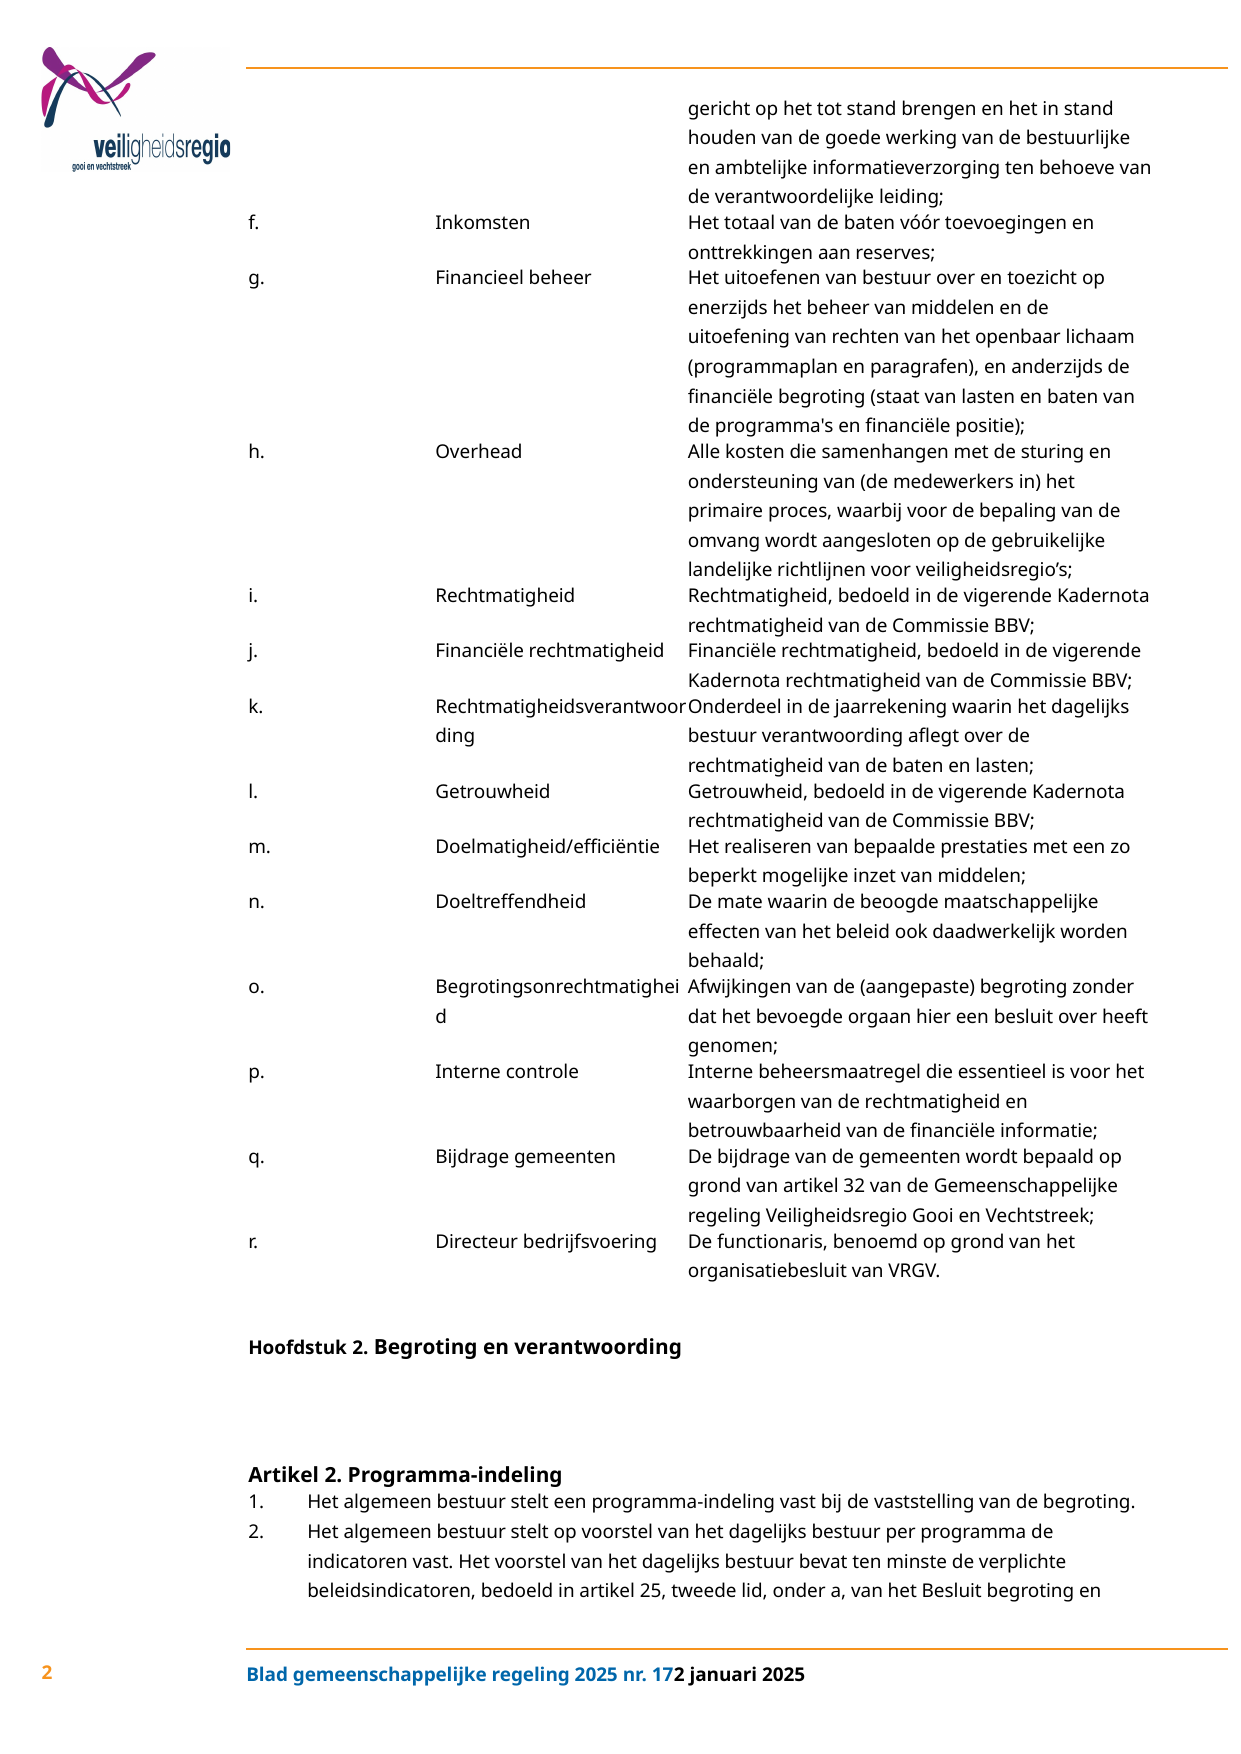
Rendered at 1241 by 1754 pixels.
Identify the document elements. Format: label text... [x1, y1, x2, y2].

table_cell [435, 95, 688, 209]
table_cell Alle kosten die samenhangen met de sturing en ondersteuning van (de medewerkers in) het primaire proces, waarbij voor de bepaling van de omvang wordt aangesloten op de gebruikelijke landelijke richtlijnen voor veiligheidsregio’s; [688, 438, 1152, 582]
text Hoofdstuk 2. Begroting en verantwoording [248, 1332, 1152, 1361]
table_cell Bijdrage gemeenten [435, 1143, 688, 1228]
table_cell Afwijkingen van de (aangepaste) begroting zonder dat het bevoegde orgaan hier een besluit over heeft genomen; [688, 973, 1152, 1058]
table_cell Begrotingsonrechtmatigheid [435, 973, 688, 1058]
table_cell m. [248, 833, 435, 888]
table_cell Rechtmatigheid [435, 582, 688, 638]
text Artikel 2. Programma-indeling [248, 1460, 1152, 1489]
table_cell Directeur bedrijfsvoering [435, 1228, 688, 1283]
table_cell g. [248, 265, 435, 438]
list Het algemeen bestuur stelt op voorstel van het dagelijks bestuur per programma de indicatoren vast. Het voorstel van het dagelijks bestuur bevat ten minste de verplichte beleidsindicatoren, bedoeld in artikel 25, tweede lid, onder a, van het Besluit begroting en [248, 1518, 1152, 1603]
table_cell Het realiseren van bepaalde prestaties met een zo beperkt mogelijke inzet van middelen; [688, 833, 1152, 888]
table_cell Financiële rechtmatigheid [435, 638, 688, 693]
table_cell Financiële rechtmatigheid, bedoeld in de vigerende Kadernota rechtmatigheid van de Commissie BBV; [688, 638, 1152, 693]
table_cell Getrouwheid [435, 778, 688, 833]
table_cell n. [248, 889, 435, 973]
table_cell h. [248, 438, 435, 582]
table_cell Getrouwheid, bedoeld in de vigerende Kadernota rechtmatigheid van de Commissie BBV; [688, 778, 1152, 833]
table_cell Financieel beheer [435, 265, 688, 438]
table_cell k. [248, 693, 435, 778]
table_cell Inkomsten [435, 209, 688, 264]
table_cell Doeltreffendheid [435, 889, 688, 973]
table_cell l. [248, 778, 435, 833]
table_cell Het uitoefenen van bestuur over en toezicht op enerzijds het beheer van middelen en de uitoefening van rechten van het openbaar lichaam (programmaplan en paragrafen), en anderzijds de financiële begroting (staat van lasten en baten van de programma's en financiële positie); [688, 265, 1152, 438]
table_cell Rechtmatigheidsverantwoording [435, 693, 688, 778]
table_cell De functionaris, benoemd op grond van het organisatiebesluit van VRGV. [688, 1228, 1152, 1283]
table_cell p. [248, 1058, 435, 1143]
table_cell q. [248, 1143, 435, 1228]
table_cell Interne beheersmaatregel die essentieel is voor het waarborgen van de rechtmatigheid en betrouwbaarheid van de financiële informatie; [688, 1058, 1152, 1143]
table_cell i. [248, 582, 435, 638]
table_cell De bijdrage van de gemeenten wordt bepaald op grond van artikel 32 van de Gemeenschappelijke regeling Veiligheidsregio Gooi en Vechtstreek; [688, 1143, 1152, 1228]
table_cell Onderdeel in de jaarrekening waarin het dagelijks bestuur verantwoording aflegt over de rechtmatigheid van de baten en lasten; [688, 693, 1152, 778]
table_cell Rechtmatigheid, bedoeld in de vigerende Kadernota rechtmatigheid van de Commissie BBV; [688, 582, 1152, 638]
list Het algemeen bestuur stelt een programma-indeling vast bij de vaststelling van de begroting. [248, 1489, 1152, 1514]
table_cell Het totaal van de baten vóór toevoegingen en onttrekkingen aan reserves; [688, 209, 1152, 264]
table_cell f. [248, 209, 435, 264]
table_cell Interne controle [435, 1058, 688, 1143]
table_cell Overhead [435, 438, 688, 582]
picture [41, 47, 231, 172]
table_cell [248, 95, 435, 209]
table_cell Doelmatigheid/efficiëntie [435, 833, 688, 888]
table_cell j. [248, 638, 435, 693]
table_cell De mate waarin de beoogde maatschappelijke effecten van het beleid ook daadwerkelijk worden behaald; [688, 889, 1152, 973]
table_cell r. [248, 1228, 435, 1283]
table_cell gericht op het tot stand brengen en het in stand houden van de goede werking van de bestuurlijke en ambtelijke informatieverzorging ten behoeve van de verantwoordelijke leiding; [688, 95, 1152, 209]
table_cell o. [248, 973, 435, 1058]
